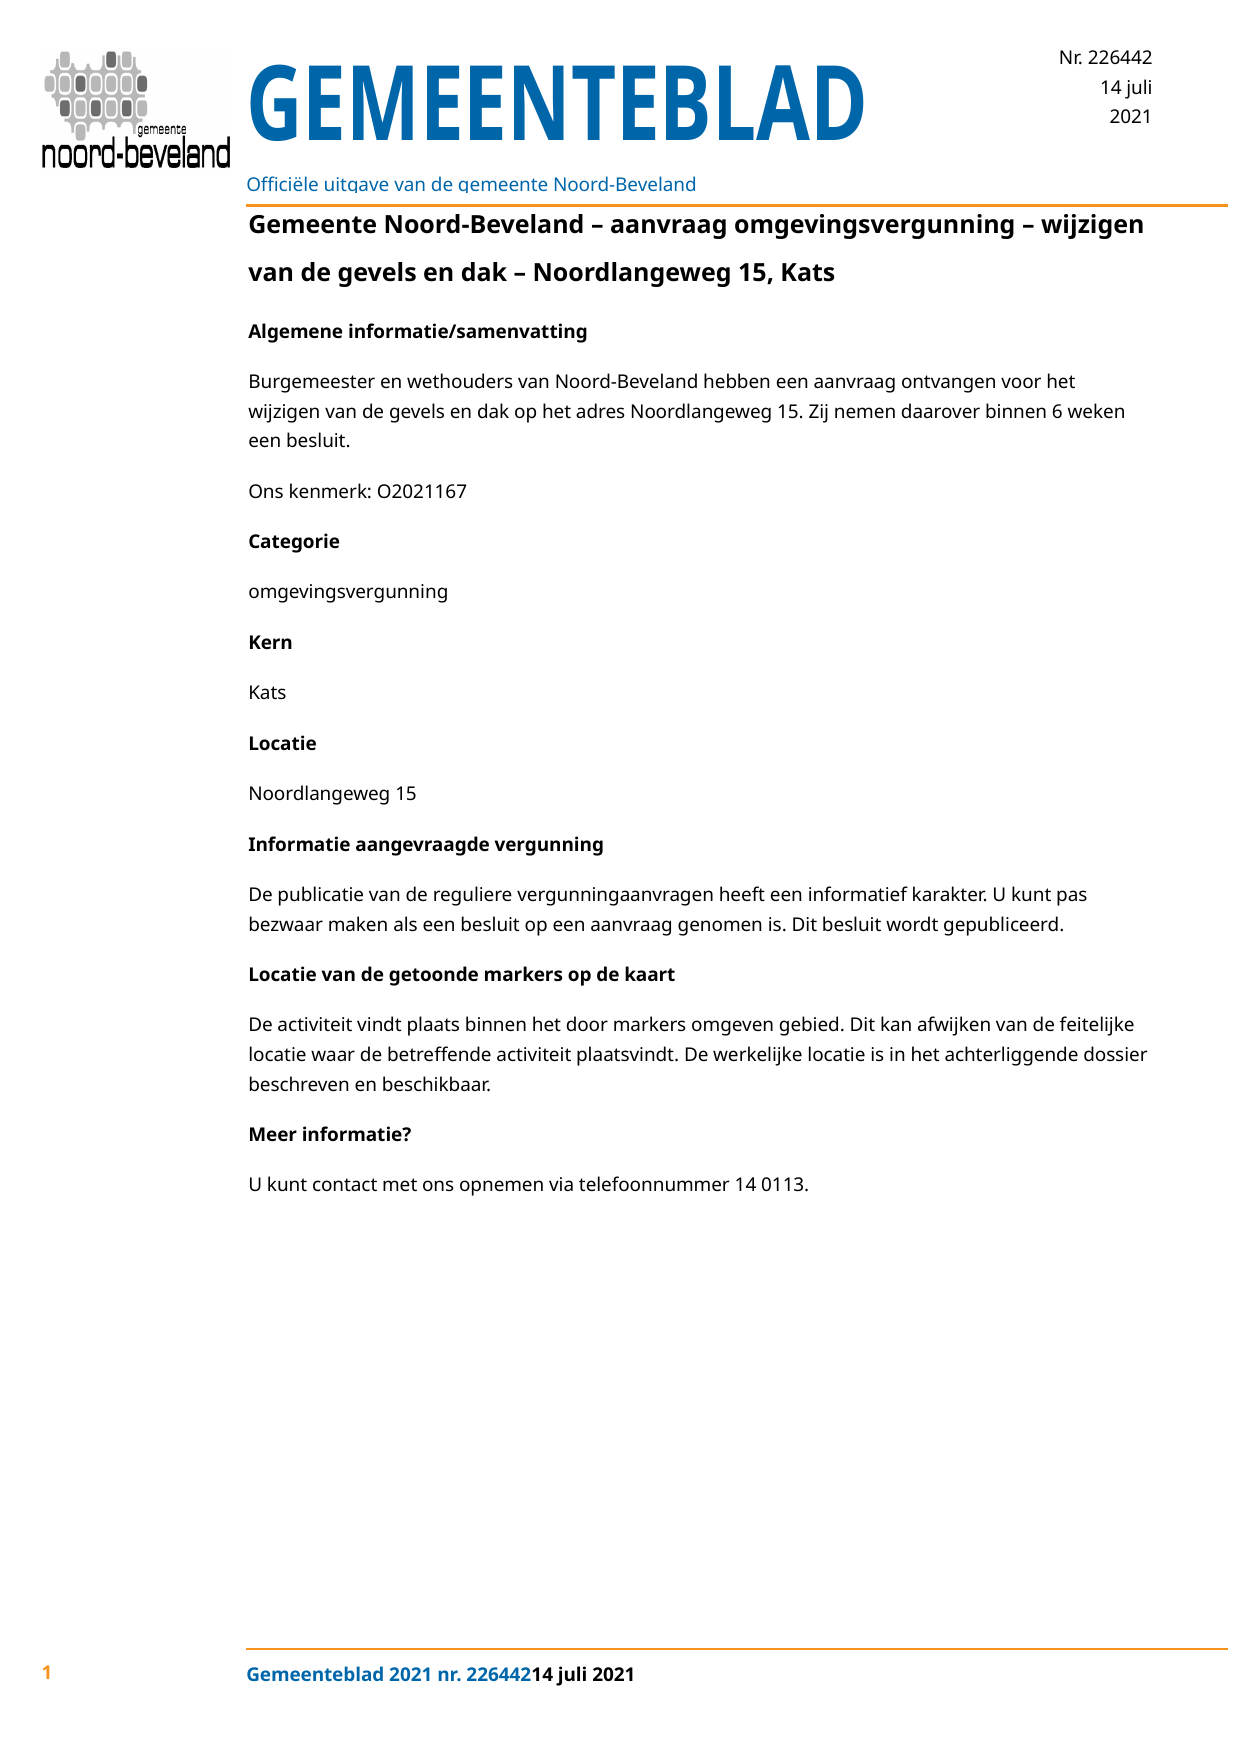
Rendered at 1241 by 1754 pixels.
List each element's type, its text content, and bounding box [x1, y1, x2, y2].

text Locatie [248, 730, 1152, 756]
text De activiteit vindt plaats binnen het door markers omgeven gebied. Dit kan afwijken van de feitelijke locatie waar de betreffende activiteit plaatsvindt. De werkelijke locatie is in het achterliggende dossier beschreven en beschikbaar. [248, 1012, 1152, 1097]
text Burgemeester en wethouders van Noord-Beveland hebben een aanvraag ontvangen voor het wijzigen van de gevels en dak op het adres Noordlangeweg 15. Zij nemen daarover binnen 6 weken een besluit. [248, 368, 1152, 453]
text Algemene informatie/samenvatting [248, 318, 1152, 344]
text Meer informatie? [248, 1121, 1152, 1147]
text Kats [248, 679, 1152, 705]
picture [41, 47, 231, 172]
text Categorie [248, 528, 1152, 554]
text Kern [248, 629, 1152, 655]
text Ons kenmerk: O2021167 [248, 478, 1152, 504]
text omgevingsvergunning [248, 579, 1152, 604]
text De publicatie van de reguliere vergunningaanvragen heeft een informatief karakter. U kunt pas bezwaar maken als een besluit op een aanvraag genomen is. Dit besluit wordt gepubliceerd. [248, 881, 1152, 937]
text Locatie van de getoonde markers op de kaart [248, 961, 1152, 987]
text U kunt contact met ons opnemen via telefoonnummer 14 0113. [248, 1172, 1152, 1197]
text Informatie aangevraagde vergunning [248, 831, 1152, 857]
text Noordlangeweg 15 [248, 780, 1152, 806]
text Gemeente Noord-Beveland – aanvraag omgevingsvergunning – wijzigen van de gevels en dak – Noordlangeweg 15, Kats [248, 207, 1152, 288]
